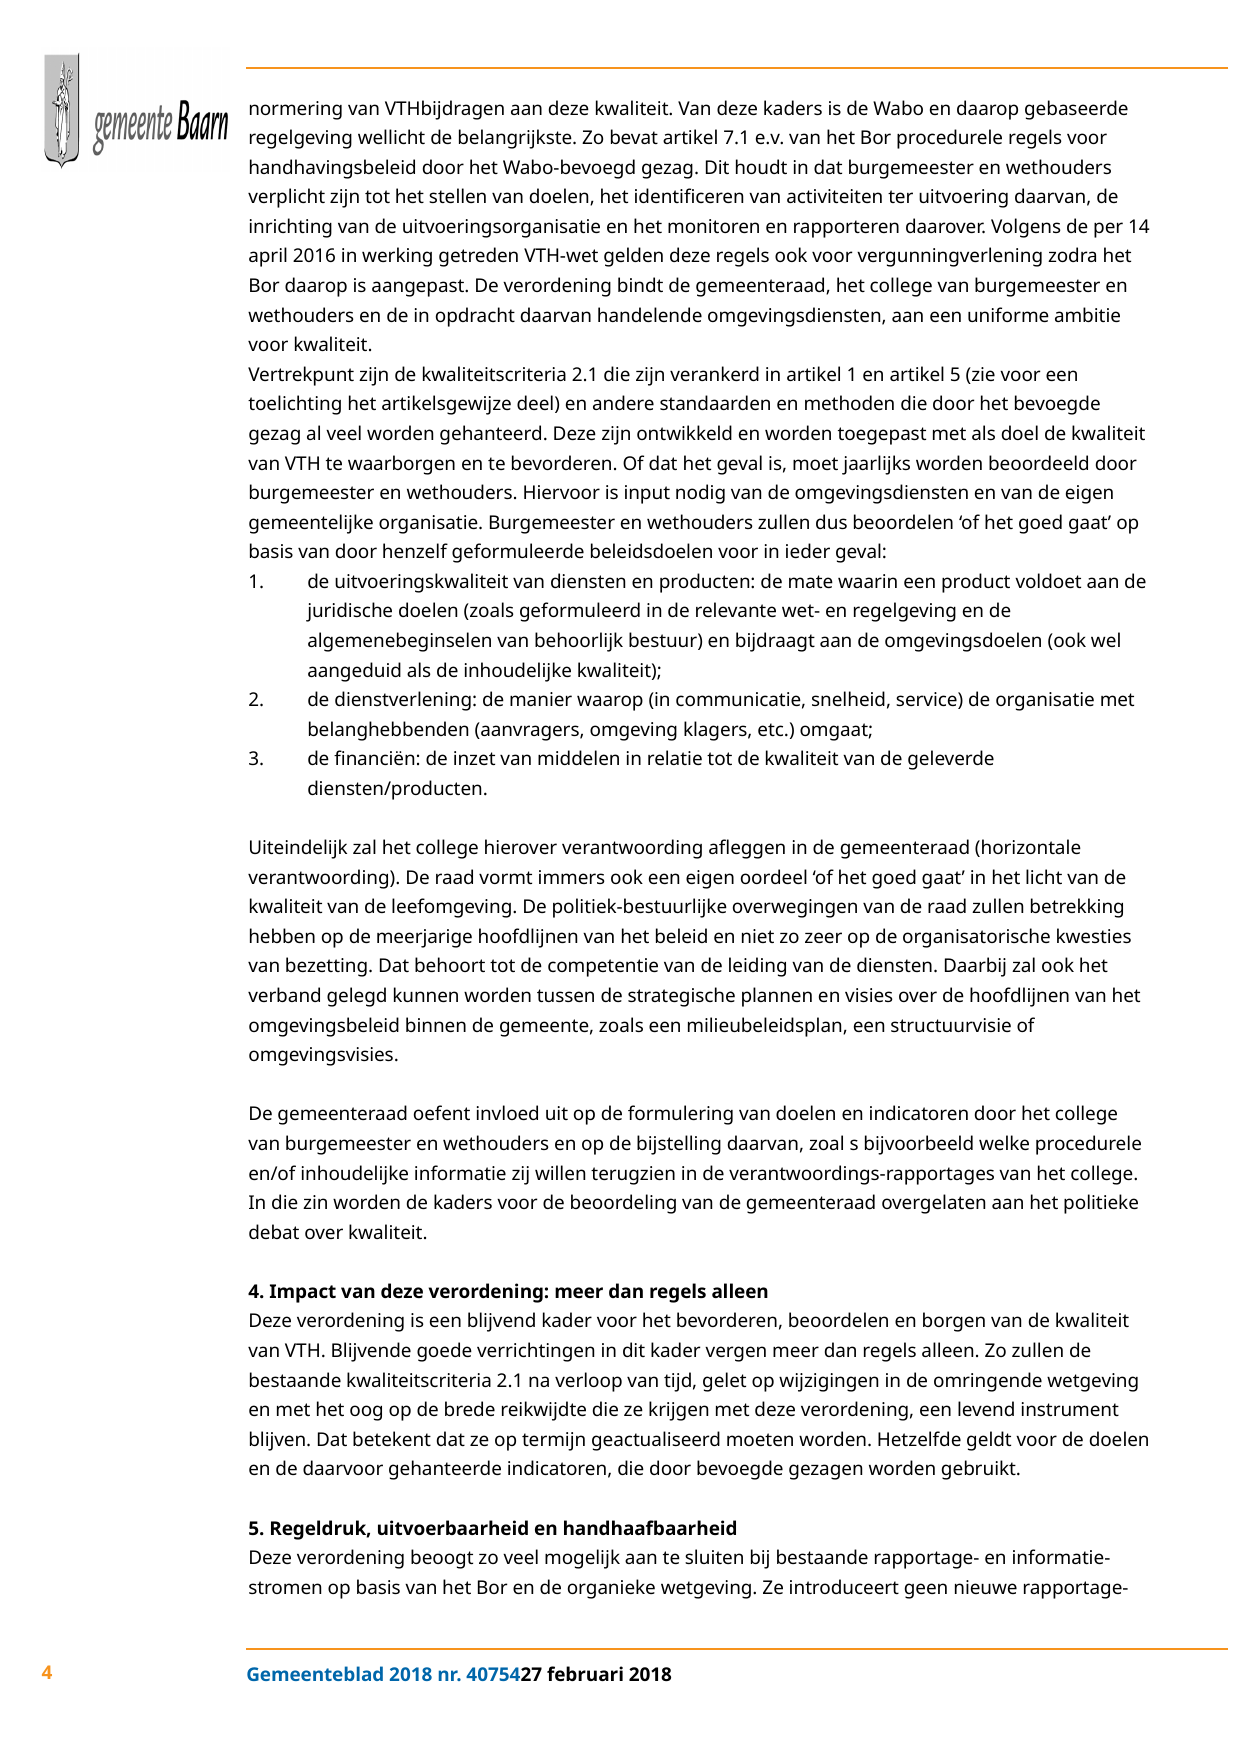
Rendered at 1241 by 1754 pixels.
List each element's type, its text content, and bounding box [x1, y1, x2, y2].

text Deze verordening is een blijvend kader voor het bevorderen, beoordelen en borgen van de kwaliteit van VTH. Blijvende goede verrichtingen in dit kader vergen meer dan regels alleen. Zo zullen de bestaande kwaliteitscriteria 2.1 na verloop van tijd, gelet op wijzigingen in de omringende wetgeving en met het oog op de brede reikwijdte die ze krijgen met deze verordening, een levend instrument blijven. Dat betekent dat ze op termijn geactualiseerd moeten worden. Hetzelfde geldt voor de doelen en de daarvoor gehanteerde indicatoren, die door bevoegde gezagen worden gebruikt. [248, 1308, 1152, 1481]
picture [41, 47, 231, 172]
text 5. Regeldruk, uitvoerbaarheid en handhaafbaarheid [248, 1515, 1152, 1541]
text 4. Impact van deze verordening: meer dan regels alleen [248, 1278, 1152, 1304]
text normering van VTHbijdragen aan deze kwaliteit. Van deze kaders is de Wabo en daarop gebaseerde regelgeving wellicht de belangrijkste. Zo bevat artikel 7.1 e.v. van het Bor procedurele regels voor handhavingsbeleid door het Wabo-bevoegd gezag. Dit houdt in dat burgemeester en wethouders verplicht zijn tot het stellen van doelen, het identificeren van activiteiten ter uitvoering daarvan, de inrichting van de uitvoeringsorganisatie en het monitoren en rapporteren daarover. Volgens de per 14 april 2016 in werking getreden VTH-wet gelden deze regels ook voor vergunningverlening zodra het Bor daarop is aangepast. De verordening bindt de gemeenteraad, het college van burgemeester en wethouders en de in opdracht daarvan handelende omgevingsdiensten, aan een uniforme ambitie voor kwaliteit. [248, 95, 1152, 357]
list de dienstverlening: de manier waarop (in communicatie, snelheid, service) de organisatie met belanghebbenden (aanvragers, omgeving klagers, etc.) omgaat; [248, 686, 1152, 742]
text Uiteindelijk zal het college hierover verantwoording afleggen in de gemeenteraad (horizontale verantwoording). De raad vormt immers ook een eigen oordeel ‘of het goed gaat’ in het licht van de kwaliteit van de leefomgeving. De politiek-bestuurlijke overwegingen van de raad zullen betrekking hebben op de meerjarige hoofdlijnen van het beleid en niet zo zeer op de organisatorische kwesties van bezetting. Dat behoort tot de competentie van de leiding van de diensten. Daarbij zal ook het verband gelegd kunnen worden tussen de strategische plannen en visies over de hoofdlijnen van het omgevingsbeleid binnen de gemeente, zoals een milieubeleidsplan, een structuurvisie of omgevingsvisies. [248, 834, 1152, 1067]
text Deze verordening beoogt zo veel mogelijk aan te sluiten bij bestaande rapportage- en informatie-stromen op basis van het Bor en de organieke wetgeving. Ze introduceert geen nieuwe rapportage- [248, 1544, 1152, 1600]
text De gemeenteraad oefent invloed uit op de formulering van doelen en indicatoren door het college van burgemeester en wethouders en op de bijstelling daarvan, zoal s bijvoorbeeld welke procedurele en/of inhoudelijke informatie zij willen terugzien in de verantwoordings-rapportages van het college. In die zin worden de kaders voor de beoordeling van de gemeenteraad overgelaten aan het politieke debat over kwaliteit. [248, 1101, 1152, 1245]
text Vertrekpunt zijn de kwaliteitscriteria 2.1 die zijn verankerd in artikel 1 en artikel 5 (zie voor een toelichting het artikelsgewijze deel) en andere standaarden en methoden die door het bevoegde gezag al veel worden gehanteerd. Deze zijn ontwikkeld en worden toegepast met als doel de kwaliteit van VTH te waarborgen en te bevorderen. Of dat het geval is, moet jaarlijks worden beoordeeld door burgemeester en wethouders. Hiervoor is input nodig van de omgevingsdiensten en van de eigen gemeentelijke organisatie. Burgemeester en wethouders zullen dus beoordelen ‘of het goed gaat’ op basis van door henzelf geformuleerde beleidsdoelen voor in ieder geval: [248, 361, 1152, 564]
list de financiën: de inzet van middelen in relatie tot de kwaliteit van de geleverde diensten/producten. [248, 746, 1152, 801]
list de uitvoeringskwaliteit van diensten en producten: de mate waarin een product voldoet aan de juridische doelen (zoals geformuleerd in de relevante wet- en regelgeving en de algemenebeginselen van behoorlijk bestuur) en bijdraagt aan de omgevingsdoelen (ook wel aangeduid als de inhoudelijke kwaliteit); [248, 568, 1152, 683]
